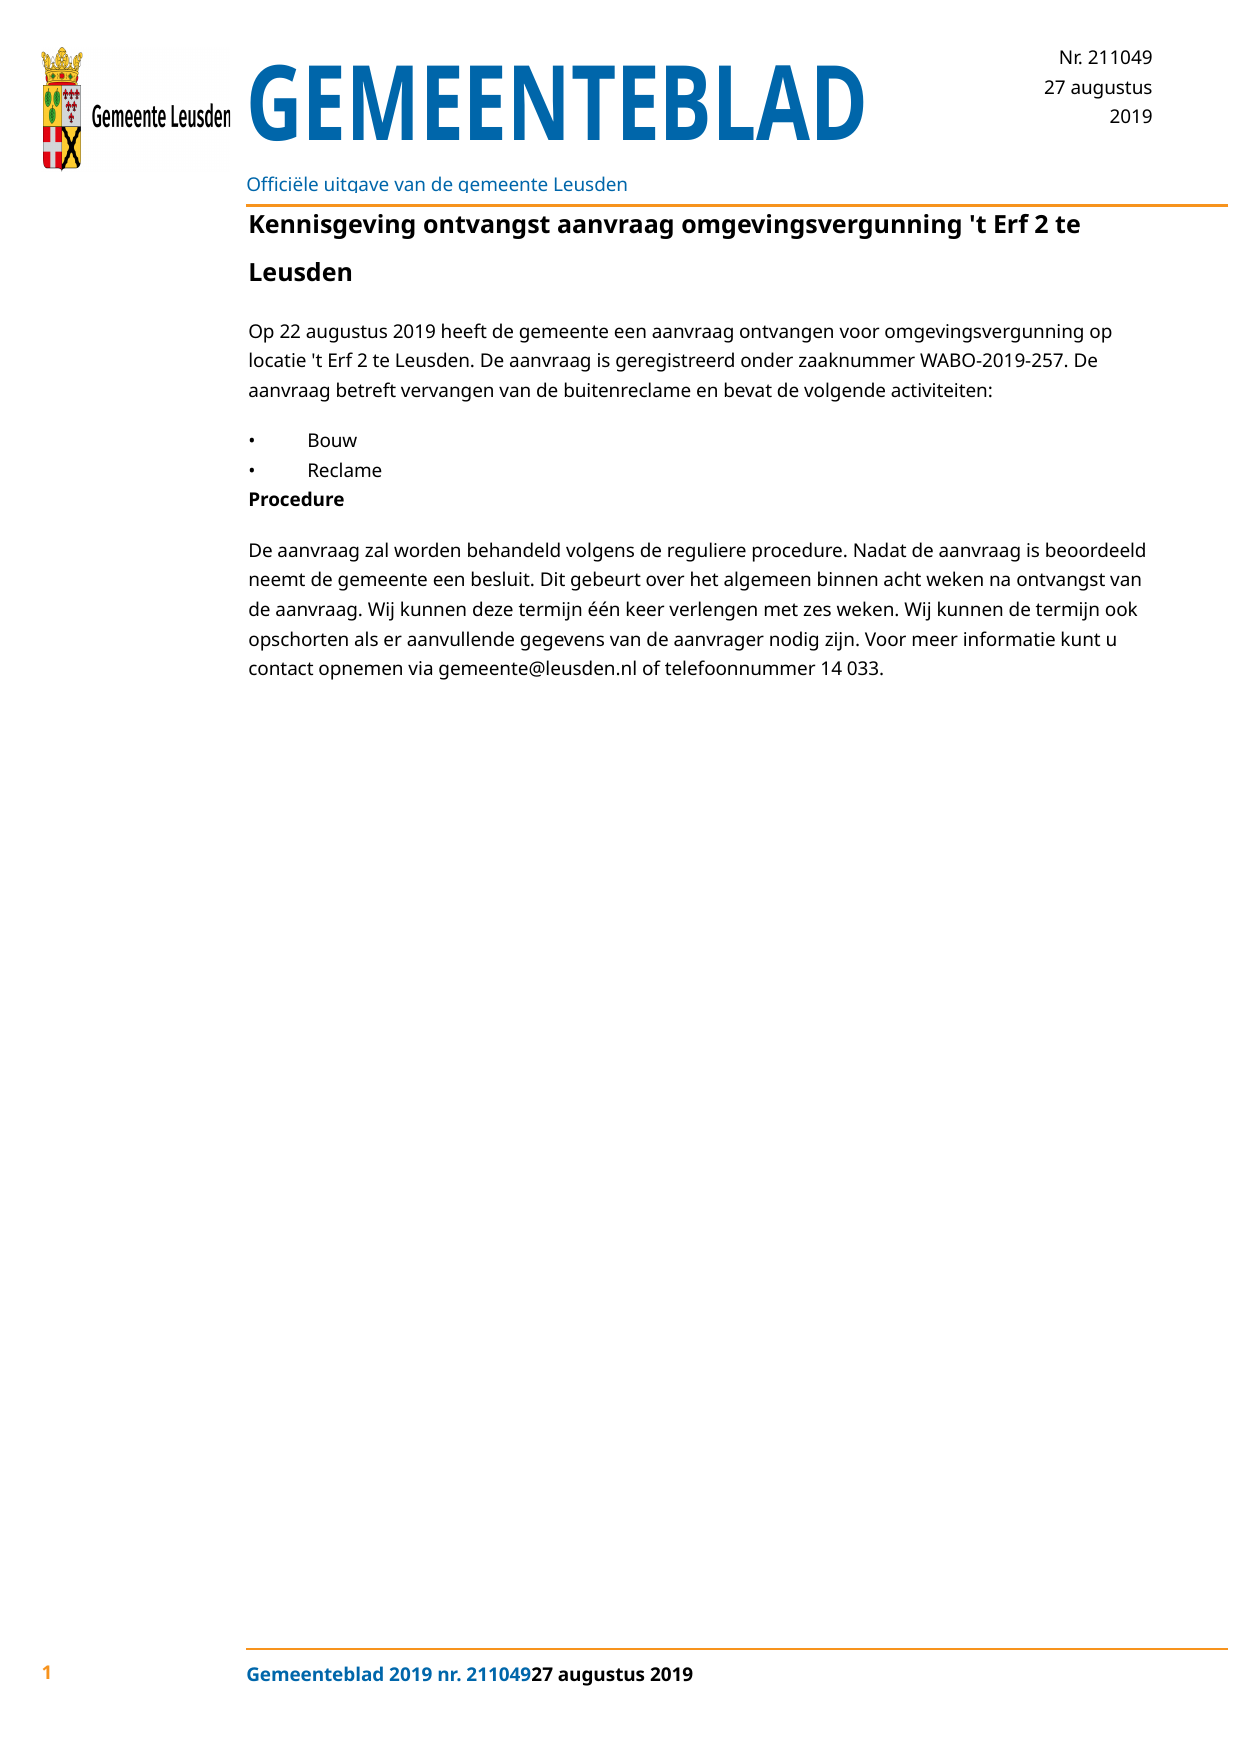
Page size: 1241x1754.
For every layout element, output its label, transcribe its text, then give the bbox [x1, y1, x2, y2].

list Bouw [248, 427, 1152, 453]
text Procedure [248, 487, 1152, 512]
text De aanvraag zal worden behandeld volgens de reguliere procedure. Nadat de aanvraag is beoordeeld neemt de gemeente een besluit. Dit gebeurt over het algemeen binnen acht weken na ontvangst van de aanvraag. Wij kunnen deze termijn één keer verlengen met zes weken. Wij kunnen de termijn ook opschorten als er aanvullende gegevens van de aanvrager nodig zijn. Voor meer informatie kunt u contact opnemen via gemeente@leusden.nl of telefoonnummer 14 033. [248, 537, 1152, 681]
picture [41, 47, 231, 172]
text Op 22 augustus 2019 heeft de gemeente een aanvraag ontvangen voor omgevingsvergunning op locatie 't Erf 2 te Leusden. De aanvraag is geregistreerd onder zaaknummer WABO-2019-257. De aanvraag betreft vervangen van de buitenreclame en bevat de volgende activiteiten: [248, 318, 1152, 403]
list Reclame [248, 457, 1152, 483]
text Kennisgeving ontvangst aanvraag omgevingsvergunning 't Erf 2 te Leusden [248, 207, 1152, 288]
